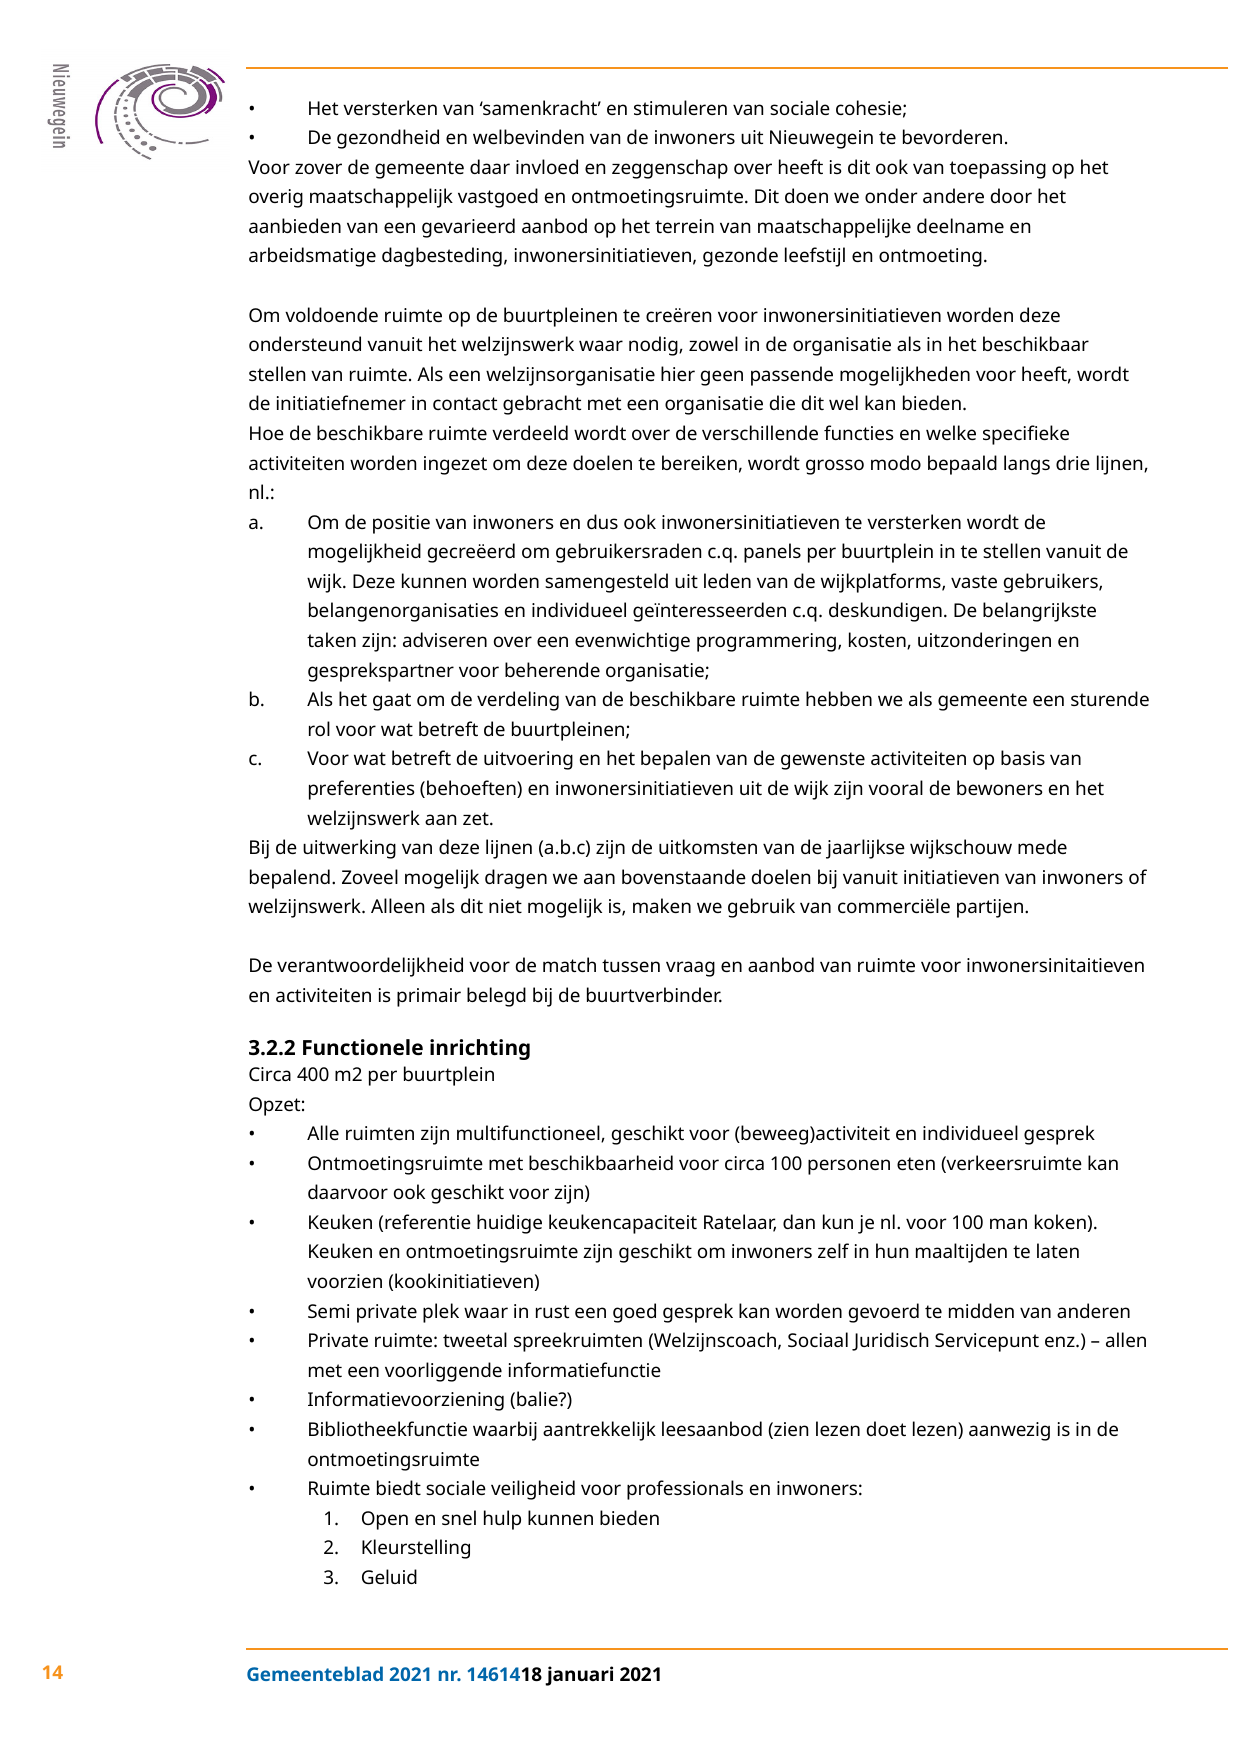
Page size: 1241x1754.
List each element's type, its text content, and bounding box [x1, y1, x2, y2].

text Om voldoende ruimte op de buurtpleinen te creëren voor inwonersinitiatieven worden deze ondersteund vanuit het welzijnswerk waar nodig, zowel in de organisatie als in het beschikbaar stellen van ruimte. Als een welzijnsorganisatie hier geen passende mogelijkheden voor heeft, wordt de initiatiefnemer in contact gebracht met een organisatie die dit wel kan bieden. [248, 302, 1152, 416]
list Kleurstelling [323, 1534, 1152, 1560]
list Private ruimte: tweetal spreekruimten (Welzijnscoach, Sociaal Juridisch Servicepunt enz.) – allen met een voorliggende informatiefunctie [248, 1327, 1152, 1383]
list Voor wat betreft de uitvoering en het bepalen van de gewenste activiteiten op basis van preferenties (behoeften) en inwonersinitiatieven uit de wijk zijn vooral de bewoners en het welzijnswerk aan zet. [248, 746, 1152, 831]
list Open en snel hulp kunnen bieden [323, 1505, 1152, 1531]
text Voor zover de gemeente daar invloed en zeggenschap over heeft is dit ook van toepassing op het overig maatschappelijk vastgoed en ontmoetingsruimte. Dit doen we onder andere door het aanbieden van een gevarieerd aanbod op het terrein van maatschappelijke deelname en arbeidsmatige dagbesteding, inwonersinitiatieven, gezonde leefstijl en ontmoeting. [248, 154, 1152, 268]
text Circa 400 m2 per buurtplein [248, 1061, 1152, 1087]
list Om de positie van inwoners en dus ook inwonersinitiatieven te versterken wordt de mogelijkheid gecreëerd om gebruikersraden c.q. panels per buurtplein in te stellen vanuit de wijk. Deze kunnen worden samengesteld uit leden van de wijkplatforms, vaste gebruikers, belangenorganisaties en individueel geïnteresseerden c.q. deskundigen. De belangrijkste taken zijn: adviseren over een evenwichtige programmering, kosten, uitzonderingen en gesprekspartner voor beherende organisatie; [248, 509, 1152, 683]
list Alle ruimten zijn multifunctioneel, geschikt voor (beweeg)activiteit en individueel gesprek [248, 1120, 1152, 1146]
list Het versterken van ‘samenkracht’ en stimuleren van sociale cohesie; [248, 95, 1152, 121]
list Informatievoorziening (balie?) [248, 1387, 1152, 1412]
text Hoe de beschikbare ruimte verdeeld wordt over de verschillende functies en welke specifieke activiteiten worden ingezet om deze doelen te bereiken, wordt grosso modo bepaald langs drie lijnen, nl.: [248, 420, 1152, 505]
list Geluid [323, 1564, 1152, 1590]
list Als het gaat om de verdeling van de beschikbare ruimte hebben we als gemeente een sturende rol voor wat betreft de buurtpleinen; [248, 686, 1152, 742]
list De gezondheid en welbevinden van de inwoners uit Nieuwegein te bevorderen. [248, 124, 1152, 150]
list Keuken (referentie huidige keukencapaciteit Ratelaar, dan kun je nl. voor 100 man koken). Keuken en ontmoetingsruimte zijn geschikt om inwoners zelf in hun maaltijden te laten voorzien (kookinitiatieven) [248, 1209, 1152, 1294]
list Ruimte biedt sociale veiligheid voor professionals en inwoners: [248, 1475, 1152, 1501]
list Semi private plek waar in rust een goed gesprek kan worden gevoerd te midden van anderen [248, 1298, 1152, 1323]
text De verantwoordelijkheid voor de match tussen vraag en aanbod van ruimte voor inwonersinitaitieven en activiteiten is primair belegd bij de buurtverbinder. [248, 953, 1152, 1008]
list Bibliotheekfunctie waarbij aantrekkelijk leesaanbod (zien lezen doet lezen) aanwezig is in de ontmoetingsruimte [248, 1416, 1152, 1471]
text Opzet: [248, 1091, 1152, 1116]
picture [41, 47, 231, 172]
list Ontmoetingsruimte met beschikbaarheid voor circa 100 personen eten (verkeersruimte kan daarvoor ook geschikt voor zijn) [248, 1150, 1152, 1205]
text 3.2.2 Functionele inrichting [248, 1033, 1152, 1061]
text Bij de uitwerking van deze lijnen (a.b.c) zijn de uitkomsten van de jaarlijkse wijkschouw mede bepalend. Zoveel mogelijk dragen we aan bovenstaande doelen bij vanuit initiatieven van inwoners of welzijnswerk. Alleen als dit niet mogelijk is, maken we gebruik van commerciële partijen. [248, 834, 1152, 919]
